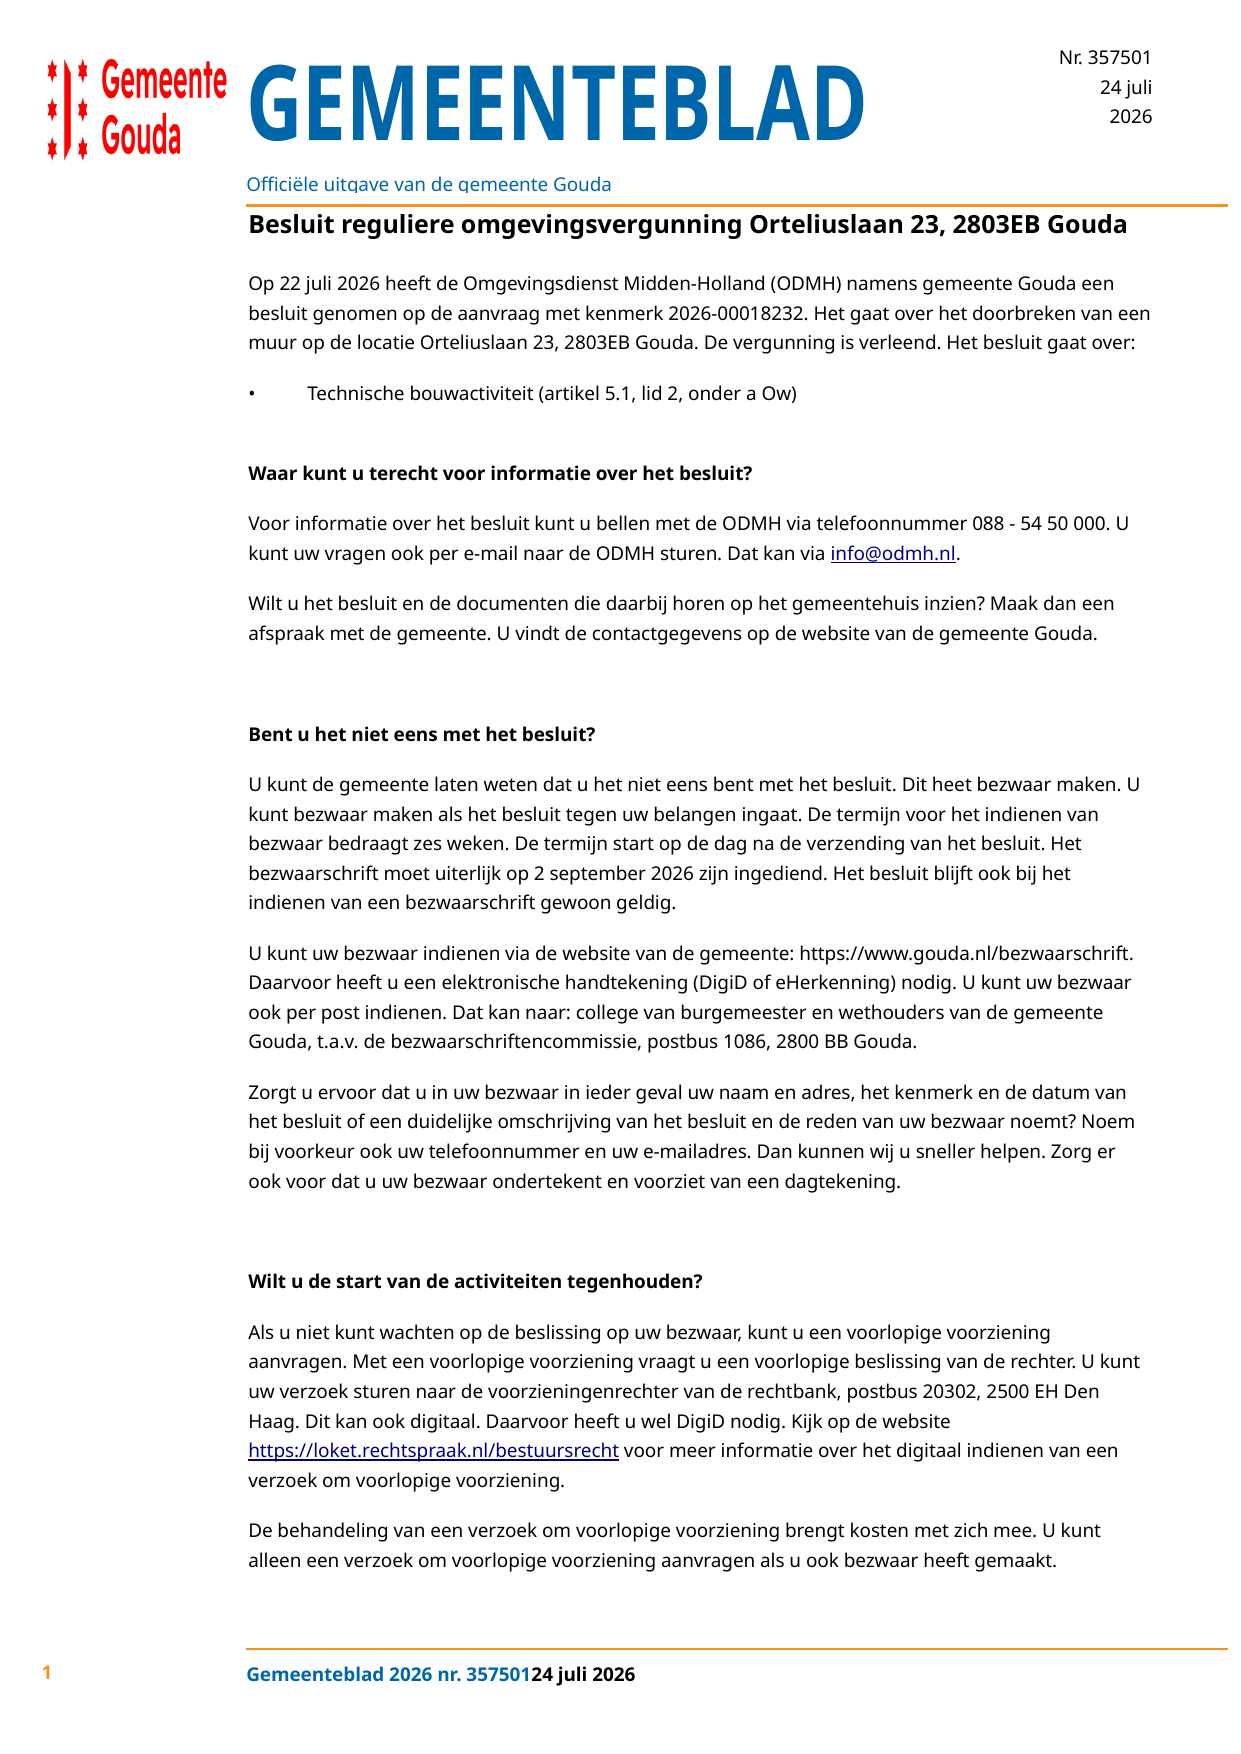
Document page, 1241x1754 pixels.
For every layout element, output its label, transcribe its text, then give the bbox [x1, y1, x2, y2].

text Op 22 juli 2026 heeft de Omgevingsdienst Midden-Holland (ODMH) namens gemeente Gouda een besluit genomen op de aanvraag met kenmerk 2026-00018232. Het gaat over het doorbreken van een muur op de locatie Orteliuslaan 23, 2803EB Gouda. De vergunning is verleend. Het besluit gaat over: [248, 270, 1152, 355]
list Technische bouwactiviteit (artikel 5.1, lid 2, onder a Ow) [248, 380, 1152, 406]
text Voor informatie over het besluit kunt u bellen met de ODMH via telefoonnummer 088 - 54 50 000. U kunt uw vragen ook per e-mail naar de ODMH sturen. Dat kan via info@odmh.nl. [248, 510, 1152, 566]
text Als u niet kunt wachten op de beslissing op uw bezwaar, kunt u een voorlopige voorziening aanvragen. Met een voorlopige voorziening vraagt u een voorlopige beslissing van de rechter. U kunt uw verzoek sturen naar de voorzieningenrechter van de rechtbank, postbus 20302, 2500 EH Den Haag. Dit kan ook digitaal. Daarvoor heeft u wel DigiD nodig. Kijk op de website https://loket.rechtspraak.nl/bestuursrecht voor meer informatie over het digitaal indienen van een verzoek om voorlopige voorziening. [248, 1319, 1152, 1493]
text U kunt uw bezwaar indienen via de website van de gemeente: https://www.gouda.nl/bezwaarschrift. Daarvoor heeft u een elektronische handtekening (DigiD of eHerkenning) nodig. U kunt uw bezwaar ook per post indienen. Dat kan naar: college van burgemeester en wethouders van de gemeente Gouda, t.a.v. de bezwaarschriftencommissie, postbus 1086, 2800 BB Gouda. [248, 940, 1152, 1054]
text Wilt u de start van de activiteiten tegenhouden? [248, 1269, 1152, 1294]
text Wilt u het besluit en de documenten die daarbij horen op het gemeentehuis inzien? Maak dan een afspraak met de gemeente. U vindt de contactgegevens op de website van de gemeente Gouda. [248, 590, 1152, 646]
text Waar kunt u terecht voor informatie over het besluit? [248, 460, 1152, 486]
picture [41, 47, 231, 172]
text Besluit reguliere omgevingsvergunning Orteliuslaan 23, 2803EB Gouda [248, 207, 1152, 241]
text Bent u het niet eens met het besluit? [248, 721, 1152, 746]
text Zorgt u ervoor dat u in uw bezwaar in ieder geval uw naam en adres, het kenmerk en de datum van het besluit of een duidelijke omschrijving van het besluit en de reden van uw bezwaar noemt? Noem bij voorkeur ook uw telefoonnummer en uw e-mailadres. Dan kunnen wij u sneller helpen. Zorg er ook voor dat u uw bezwaar ondertekent en voorziet van een dagtekening. [248, 1079, 1152, 1193]
text U kunt de gemeente laten weten dat u het niet eens bent met het besluit. Dit heet bezwaar maken. U kunt bezwaar maken als het besluit tegen uw belangen ingaat. De termijn voor het indienen van bezwaar bedraagt zes weken. De termijn start op de dag na de verzending van het besluit. Het bezwaarschrift moet uiterlijk op 2 september 2026 zijn ingediend. Het besluit blijft ook bij het indienen van een bezwaarschrift gewoon geldig. [248, 771, 1152, 915]
text De behandeling van een verzoek om voorlopige voorziening brengt kosten met zich mee. U kunt alleen een verzoek om voorlopige voorziening aanvragen als u ook bezwaar heeft gemaakt. [248, 1517, 1152, 1573]
